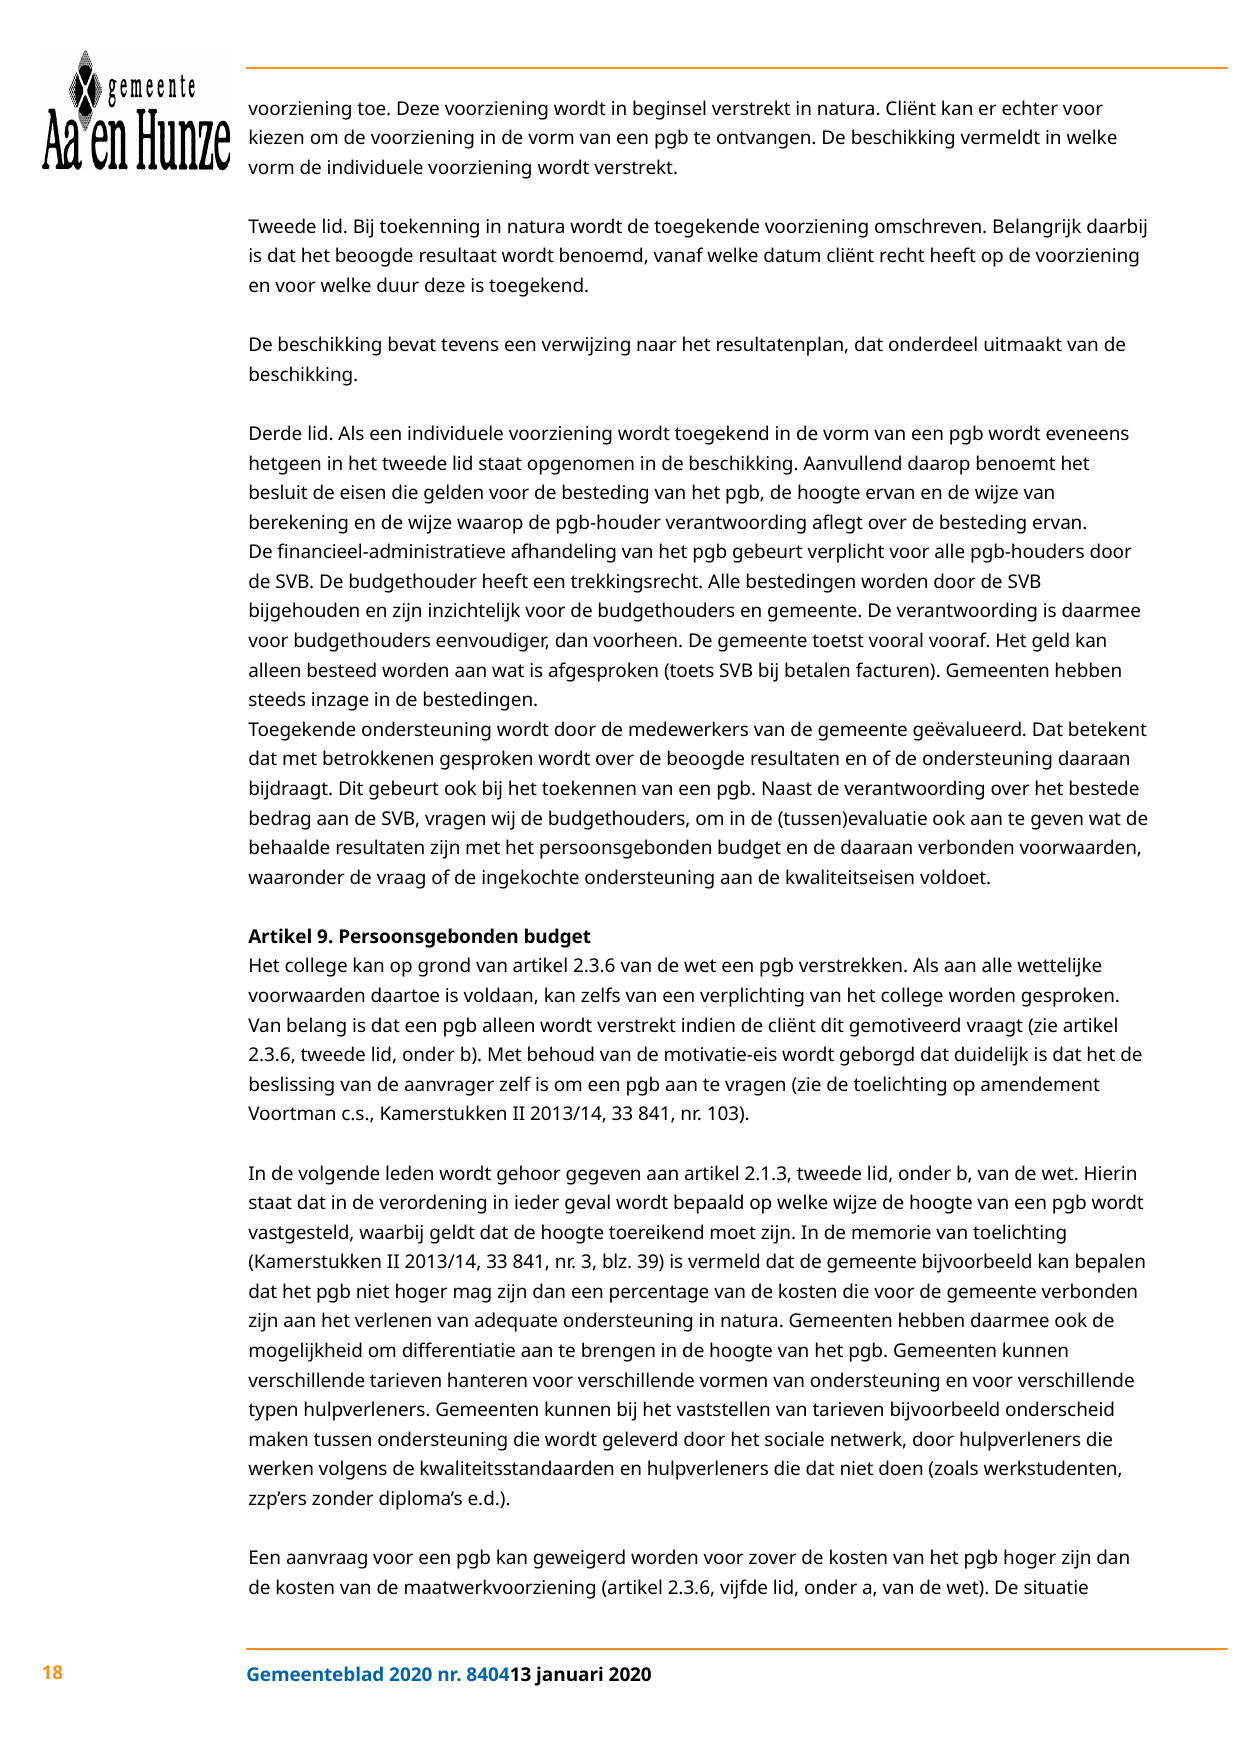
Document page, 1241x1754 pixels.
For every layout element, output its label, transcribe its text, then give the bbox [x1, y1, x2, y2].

picture [41, 47, 231, 172]
text Derde lid. Als een individuele voorziening wordt toegekend in de vorm van een pgb wordt eveneens hetgeen in het tweede lid staat opgenomen in de beschikking. Aanvullend daarop benoemt het besluit de eisen die gelden voor de besteding van het pgb, de hoogte ervan en de wijze van berekening en de wijze waarop de pgb-houder verantwoording aflegt over de besteding ervan. [248, 420, 1152, 535]
text Toegekende ondersteuning wordt door de medewerkers van de gemeente geëvalueerd. Dat betekent dat met betrokkenen gesproken wordt over de beoogde resultaten en of de ondersteuning daaraan bijdraagt. Dit gebeurt ook bij het toekennen van een pgb. Naast de verantwoording over het bestede bedrag aan de SVB, vragen wij de budgethouders, om in de (tussen)evaluatie ook aan te geven wat de behaalde resultaten zijn met het persoonsgebonden budget en de daaraan verbonden voorwaarden, waaronder de vraag of de ingekochte ondersteuning aan de kwaliteitseisen voldoet. [248, 716, 1152, 890]
text Een aanvraag voor een pgb kan geweigerd worden voor zover de kosten van het pgb hoger zijn dan de kosten van de maatwerkvoorziening (artikel 2.3.6, vijfde lid, onder a, van de wet). De situatie [248, 1544, 1152, 1600]
text De beschikking bevat tevens een verwijzing naar het resultatenplan, dat onderdeel uitmaakt van de beschikking. [248, 331, 1152, 387]
text In de volgende leden wordt gehoor gegeven aan artikel 2.1.3, tweede lid, onder b, van de wet. Hierin staat dat in de verordening in ieder geval wordt bepaald op welke wijze de hoogte van een pgb wordt vastgesteld, waarbij geldt dat de hoogte toereikend moet zijn. In de memorie van toelichting (Kamerstukken II 2013/14, 33 841, nr. 3, blz. 39) is vermeld dat de gemeente bijvoorbeeld kan bepalen dat het pgb niet hoger mag zijn dan een percentage van de kosten die voor de gemeente verbonden zijn aan het verlenen van adequate ondersteuning in natura. Gemeenten hebben daarmee ook de mogelijkheid om differentiatie aan te brengen in de hoogte van het pgb. Gemeenten kunnen verschillende tarieven hanteren voor verschillende vormen van ondersteuning en voor verschillende typen hulpverleners. Gemeenten kunnen bij het vaststellen van tarieven bijvoorbeeld onderscheid maken tussen ondersteuning die wordt geleverd door het sociale netwerk, door hulpverleners die werken volgens de kwaliteitsstandaarden en hulpverleners die dat niet doen (zoals werkstudenten, zzp’ers zonder diploma’s e.d.). [248, 1160, 1152, 1511]
text Het college kan op grond van artikel 2.3.6 van de wet een pgb verstrekken. Als aan alle wettelijke voorwaarden daartoe is voldaan, kan zelfs van een verplichting van het college worden gesproken. Van belang is dat een pgb alleen wordt verstrekt indien de cliënt dit gemotiveerd vraagt (zie artikel 2.3.6, tweede lid, onder b). Met behoud van de motivatie-eis wordt geborgd dat duidelijk is dat het de beslissing van de aanvrager zelf is om een pgb aan te vragen (zie de toelichting op amendement Voortman c.s., Kamerstukken II 2013/14, 33 841, nr. 103). [248, 953, 1152, 1126]
text Artikel 9. Persoonsgebonden budget [248, 923, 1152, 949]
text voorziening toe. Deze voorziening wordt in beginsel verstrekt in natura. Cliënt kan er echter voor kiezen om de voorziening in de vorm van een pgb te ontvangen. De beschikking vermeldt in welke vorm de individuele voorziening wordt verstrekt. [248, 95, 1152, 180]
text Tweede lid. Bij toekenning in natura wordt de toegekende voorziening omschreven. Belangrijk daarbij is dat het beoogde resultaat wordt benoemd, vanaf welke datum cliënt recht heeft op de voorziening en voor welke duur deze is toegekend. [248, 213, 1152, 298]
text De financieel-administratieve afhandeling van het pgb gebeurt verplicht voor alle pgb-houders door de SVB. De budgethouder heeft een trekkingsrecht. Alle bestedingen worden door de SVB bijgehouden en zijn inzichtelijk voor de budgethouders en gemeente. De verantwoording is daarmee voor budgethouders eenvoudiger, dan voorheen. De gemeente toetst vooral vooraf. Het geld kan alleen besteed worden aan wat is afgesproken (toets SVB bij betalen facturen). Gemeenten hebben steeds inzage in de bestedingen. [248, 538, 1152, 712]
